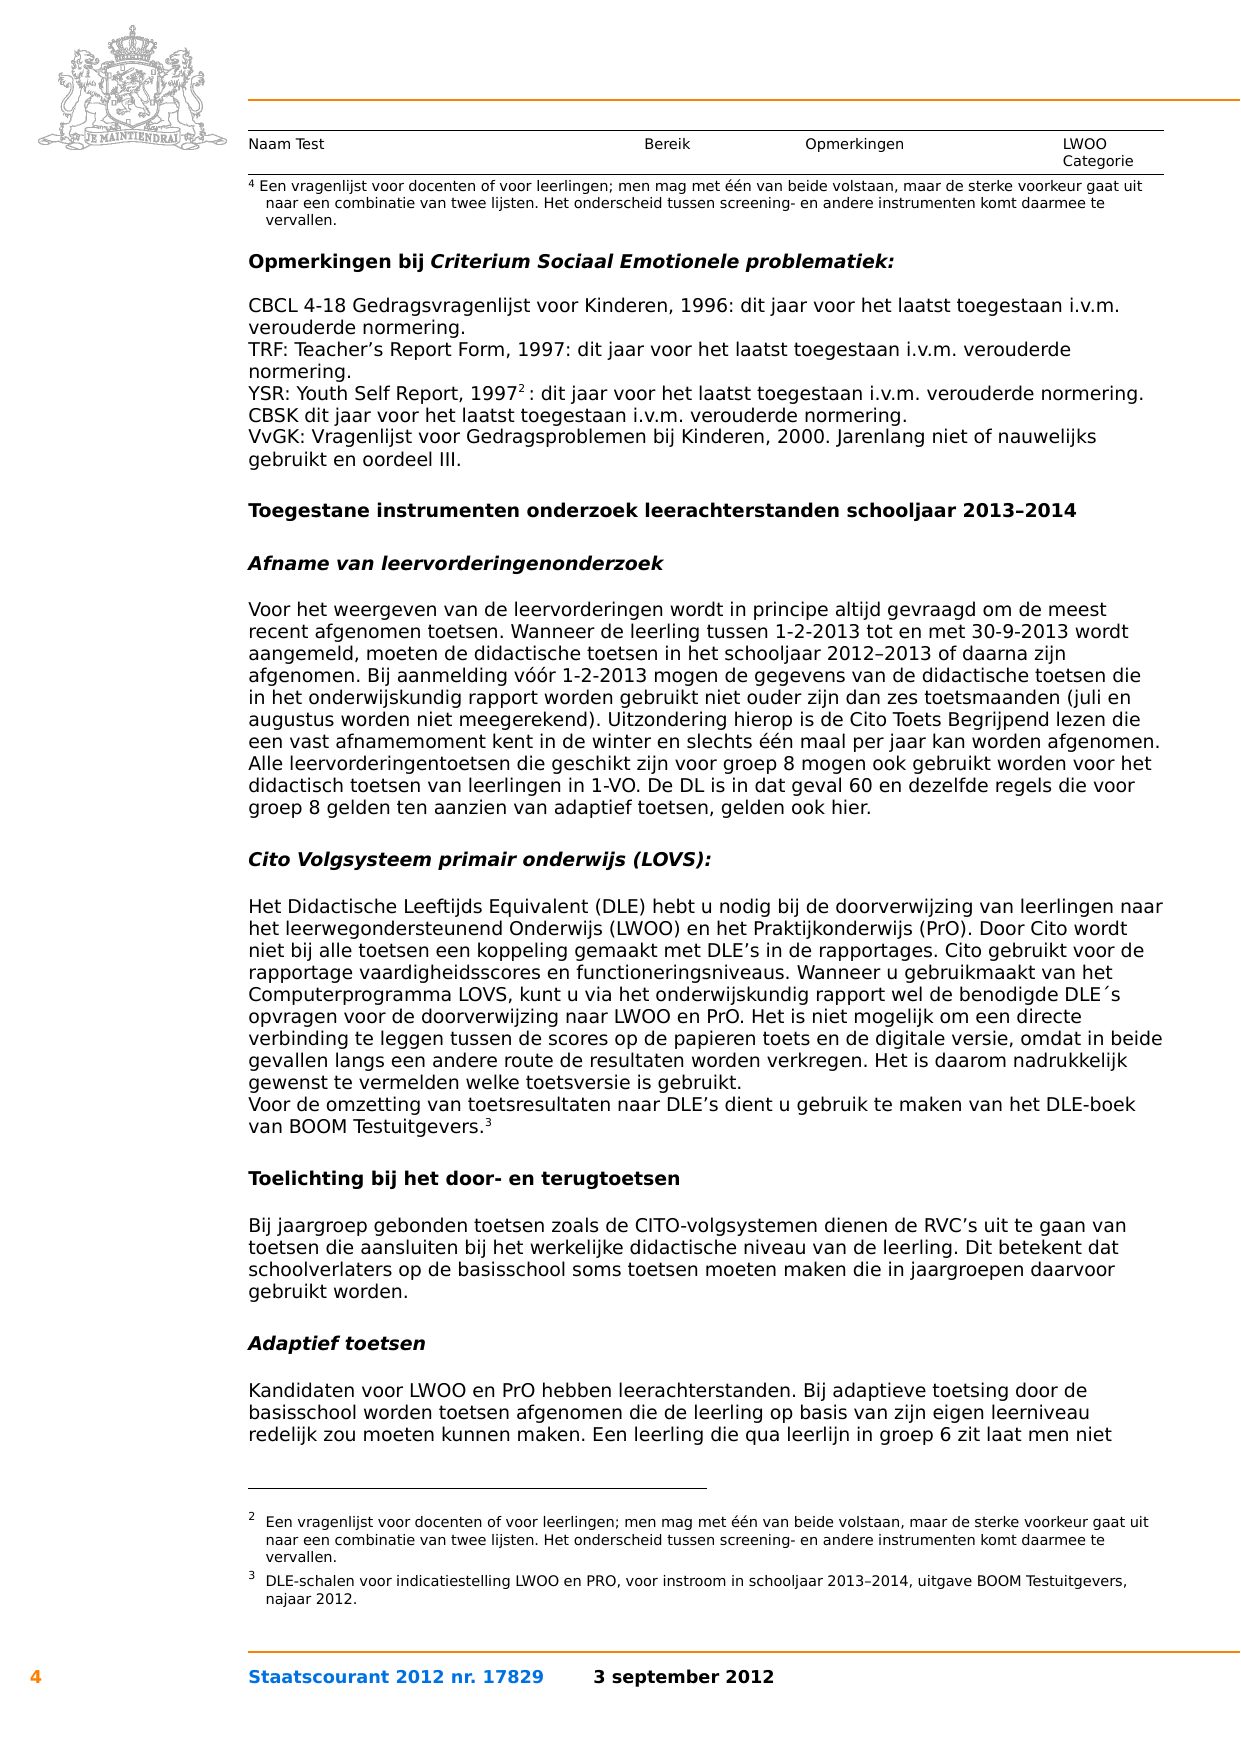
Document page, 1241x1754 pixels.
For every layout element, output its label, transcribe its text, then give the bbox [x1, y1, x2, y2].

table_cell 4 Een vragenlijst voor docenten of voor leerlingen; men mag met één van beide volstaan, maar de sterke voorkeur gaat uit naar een combinatie van twee lijsten. Het onderscheid tussen screening- en andere instrumenten komt daarmee te vervallen. [248, 175, 1163, 229]
table_header LWOO Categorie [1057, 131, 1163, 174]
text DLE-schalen voor indicatiestelling LWOO en PRO, voor instroom in schooljaar 2013–2014, uitgave BOOM Testuitgevers, najaar 2012. [248, 1569, 1163, 1608]
table_header Naam Test [248, 131, 638, 174]
picture [38, 25, 227, 150]
text CBCL 4-18 Gedragsvragenlijst voor Kinderen, 1996: dit jaar voor het laatst toegestaan i.v.m. verouderde normering. [248, 294, 1163, 338]
subtitle Afname van leervorderingenonderzoek [248, 552, 1163, 574]
text TRF: Teacher’s Report Form, 1997: dit jaar voor het laatst toegestaan i.v.m. verouderde normering. [248, 338, 1163, 382]
subtitle Toelichting bij het door- en terugtoetsen [248, 1168, 1163, 1190]
text Het Didactische Leeftijds Equivalent (DLE) hebt u nodig bij de doorverwijzing van leerlingen naar het leerwegondersteunend Onderwijs (LWOO) en het Praktijkonderwijs (PrO). Door Cito wordt niet bij alle toetsen een koppeling gemaakt met DLE’s in de rapportages. Cito gebruikt voor de rapportage vaardigheidsscores en functioneringsniveaus. Wanneer u gebruikmaakt van het Computerprogramma LOVS, kunt u via het onderwijskundig rapport wel de benodigde DLE´s opvragen voor de doorverwijzing naar LWOO en PrO. Het is niet mogelijk om een directe verbinding te leggen tussen de scores op de papieren toets en de digitale versie, omdat in beide gevallen langs een andere route de resultaten worden verkregen. Het is daarom nadrukkelijk gewenst te vermelden welke toetsversie is gebruikt. [248, 896, 1163, 1094]
text Een vragenlijst voor docenten of voor leerlingen; men mag met één van beide volstaan, maar de sterke voorkeur gaat uit naar een combinatie van twee lijsten. Het onderscheid tussen screening- en andere instrumenten komt daarmee te vervallen. [248, 1510, 1163, 1566]
text Alle leervorderingentoetsen die geschikt zijn voor groep 8 mogen ook gebruikt worden voor het didactisch toetsen van leerlingen in 1-VO. De DL is in dat geval 60 en dezelfde regels die voor groep 8 gelden ten aanzien van adaptief toetsen, gelden ook hier. [248, 753, 1163, 819]
text Opmerkingen bij Criterium Sociaal Emotionele problematiek: [248, 251, 1163, 273]
text VvGK: Vragenlijst voor Gedragsproblemen bij Kinderen, 2000. Jarenlang niet of nauwelijks gebruikt en oordeel III. [248, 426, 1163, 470]
text YSR: Youth Self Report, 1997: dit jaar voor het laatst toegestaan i.v.m. verouderde normering. [248, 382, 1163, 404]
table_header Bereik [638, 131, 799, 174]
text CBSK dit jaar voor het laatst toegestaan i.v.m. verouderde normering. [248, 404, 1163, 426]
subtitle Toegestane instrumenten onderzoek leerachterstanden schooljaar 2013–2014 [248, 500, 1163, 522]
subtitle Adaptief toetsen [248, 1333, 1163, 1355]
text Voor het weergeven van de leervorderingen wordt in principe altijd gevraagd om de meest recent afgenomen toetsen. Wanneer de leerling tussen 1-2-2013 tot en met 30-9-2013 wordt aangemeld, moeten de didactische toetsen in het schooljaar 2012–2013 of daarna zijn afgenomen. Bij aanmelding vóór 1-2-2013 mogen de gegevens van de didactische toetsen die in het onderwijskundig rapport worden gebruikt niet ouder zijn dan zes toetsmaanden (juli en augustus worden niet meegerekend). Uitzondering hierop is de Cito Toets Begrijpend lezen die een vast afnamemoment kent in de winter en slechts één maal per jaar kan worden afgenomen. [248, 599, 1163, 753]
text Voor de omzetting van toetsresultaten naar DLE’s dient u gebruik te maken van het DLE-boek van BOOM Testuitgevers. [248, 1094, 1163, 1138]
subtitle Cito Volgsysteem primair onderwijs (LOVS): [248, 849, 1163, 871]
table_header Opmerkingen [799, 131, 1057, 174]
text Kandidaten voor LWOO en PrO hebben leerachterstanden. Bij adaptieve toetsing door de basisschool worden toetsen afgenomen die de leerling op basis van zijn eigen leerniveau redelijk zou moeten kunnen maken. Een leerling die qua leerlijn in groep 6 zit laat men niet [248, 1380, 1163, 1446]
text Bij jaargroep gebonden toetsen zoals de CITO-volgsystemen dienen de RVC’s uit te gaan van toetsen die aansluiten bij het werkelijke didactische niveau van de leerling. Dit betekent dat schoolverlaters op de basisschool soms toetsen moeten maken die in jaargroepen daarvoor gebruikt worden. [248, 1215, 1163, 1303]
